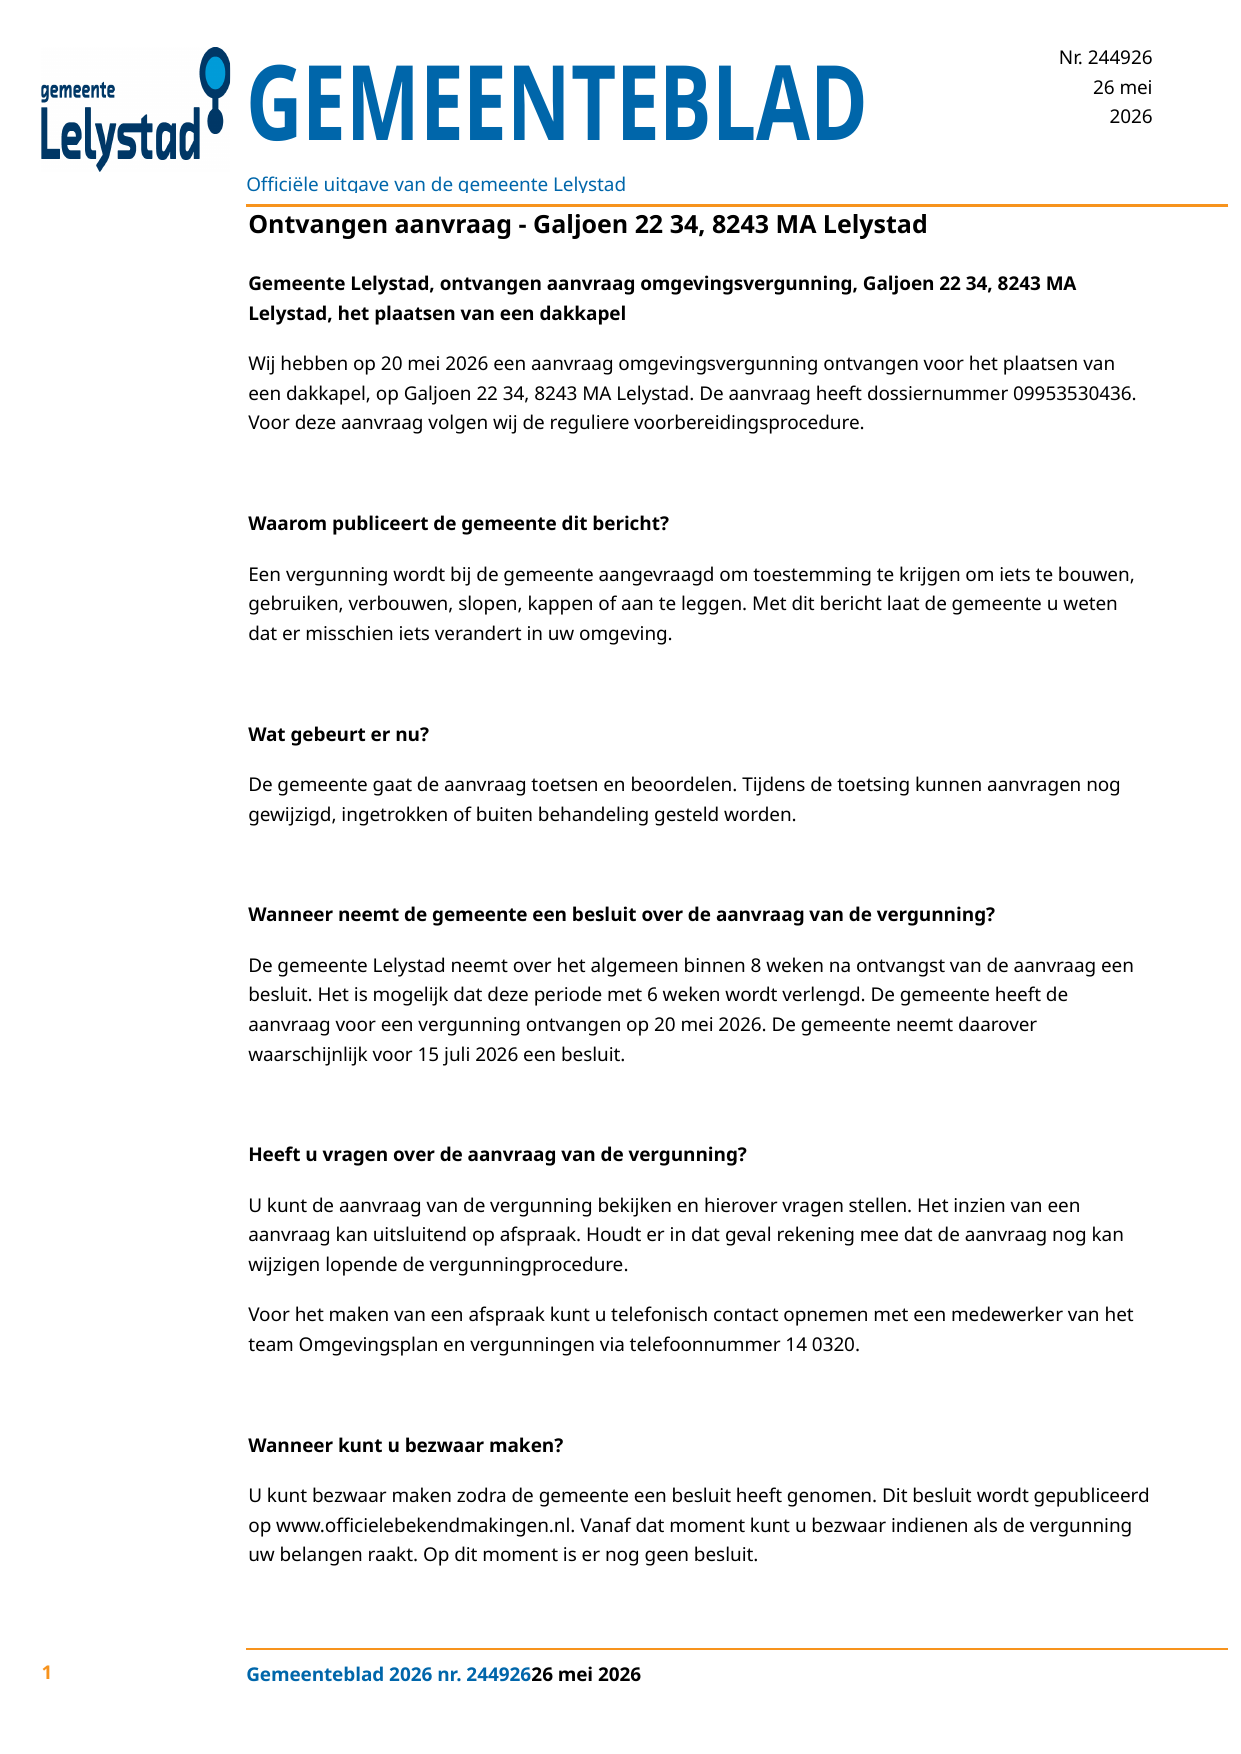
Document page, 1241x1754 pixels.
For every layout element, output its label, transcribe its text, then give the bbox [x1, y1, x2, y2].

text Gemeente Lelystad, ontvangen aanvraag omgevingsvergunning, Galjoen 22 34, 8243 MA Lelystad, het plaatsen van een dakkapel [248, 270, 1152, 326]
text De gemeente gaat de aanvraag toetsen en beoordelen. Tijdens de toetsing kunnen aanvragen nog gewijzigd, ingetrokken of buiten behandeling gesteld worden. [248, 771, 1152, 826]
text Wanneer kunt u bezwaar maken? [248, 1432, 1152, 1458]
picture [41, 47, 231, 172]
text Wat gebeurt er nu? [248, 721, 1152, 746]
text Wanneer neemt de gemeente een besluit over de aanvraag van de vergunning? [248, 902, 1152, 927]
text Heeft u vragen over de aanvraag van de vergunning? [248, 1142, 1152, 1167]
text Voor het maken van een afspraak kunt u telefonisch contact opnemen met een medewerker van het team Omgevingsplan en vergunningen via telefoonnummer 14 0320. [248, 1302, 1152, 1357]
text Een vergunning wordt bij de gemeente aangevraagd om toestemming te krijgen om iets te bouwen, gebruiken, verbouwen, slopen, kappen of aan te leggen. Met dit bericht laat de gemeente u weten dat er misschien iets verandert in uw omgeving. [248, 561, 1152, 646]
text U kunt de aanvraag van de vergunning bekijken en hierover vragen stellen. Het inzien van een aanvraag kan uitsluitend op afspraak. Houdt er in dat geval rekening mee dat de aanvraag nog kan wijzigen lopende de vergunningprocedure. [248, 1192, 1152, 1277]
text De gemeente Lelystad neemt over het algemeen binnen 8 weken na ontvangst van de aanvraag een besluit. Het is mogelijk dat deze periode met 6 weken wordt verlengd. De gemeente heeft de aanvraag voor een vergunning ontvangen op 20 mei 2026. De gemeente neemt daarover waarschijnlijk voor 15 juli 2026 een besluit. [248, 952, 1152, 1066]
text Waarom publiceert de gemeente dit bericht? [248, 510, 1152, 536]
text U kunt bezwaar maken zodra de gemeente een besluit heeft genomen. Dit besluit wordt gepubliceerd op www.officielebekendmakingen.nl. Vanaf dat moment kunt u bezwaar indienen als de vergunning uw belangen raakt. Op dit moment is er nog geen besluit. [248, 1482, 1152, 1567]
text Wij hebben op 20 mei 2026 een aanvraag omgevingsvergunning ontvangen voor het plaatsen van een dakkapel, op Galjoen 22 34, 8243 MA Lelystad. De aanvraag heeft dossiernummer 09953530436. Voor deze aanvraag volgen wij de reguliere voorbereidingsprocedure. [248, 350, 1152, 435]
text Ontvangen aanvraag - Galjoen 22 34, 8243 MA Lelystad [248, 207, 1152, 241]
